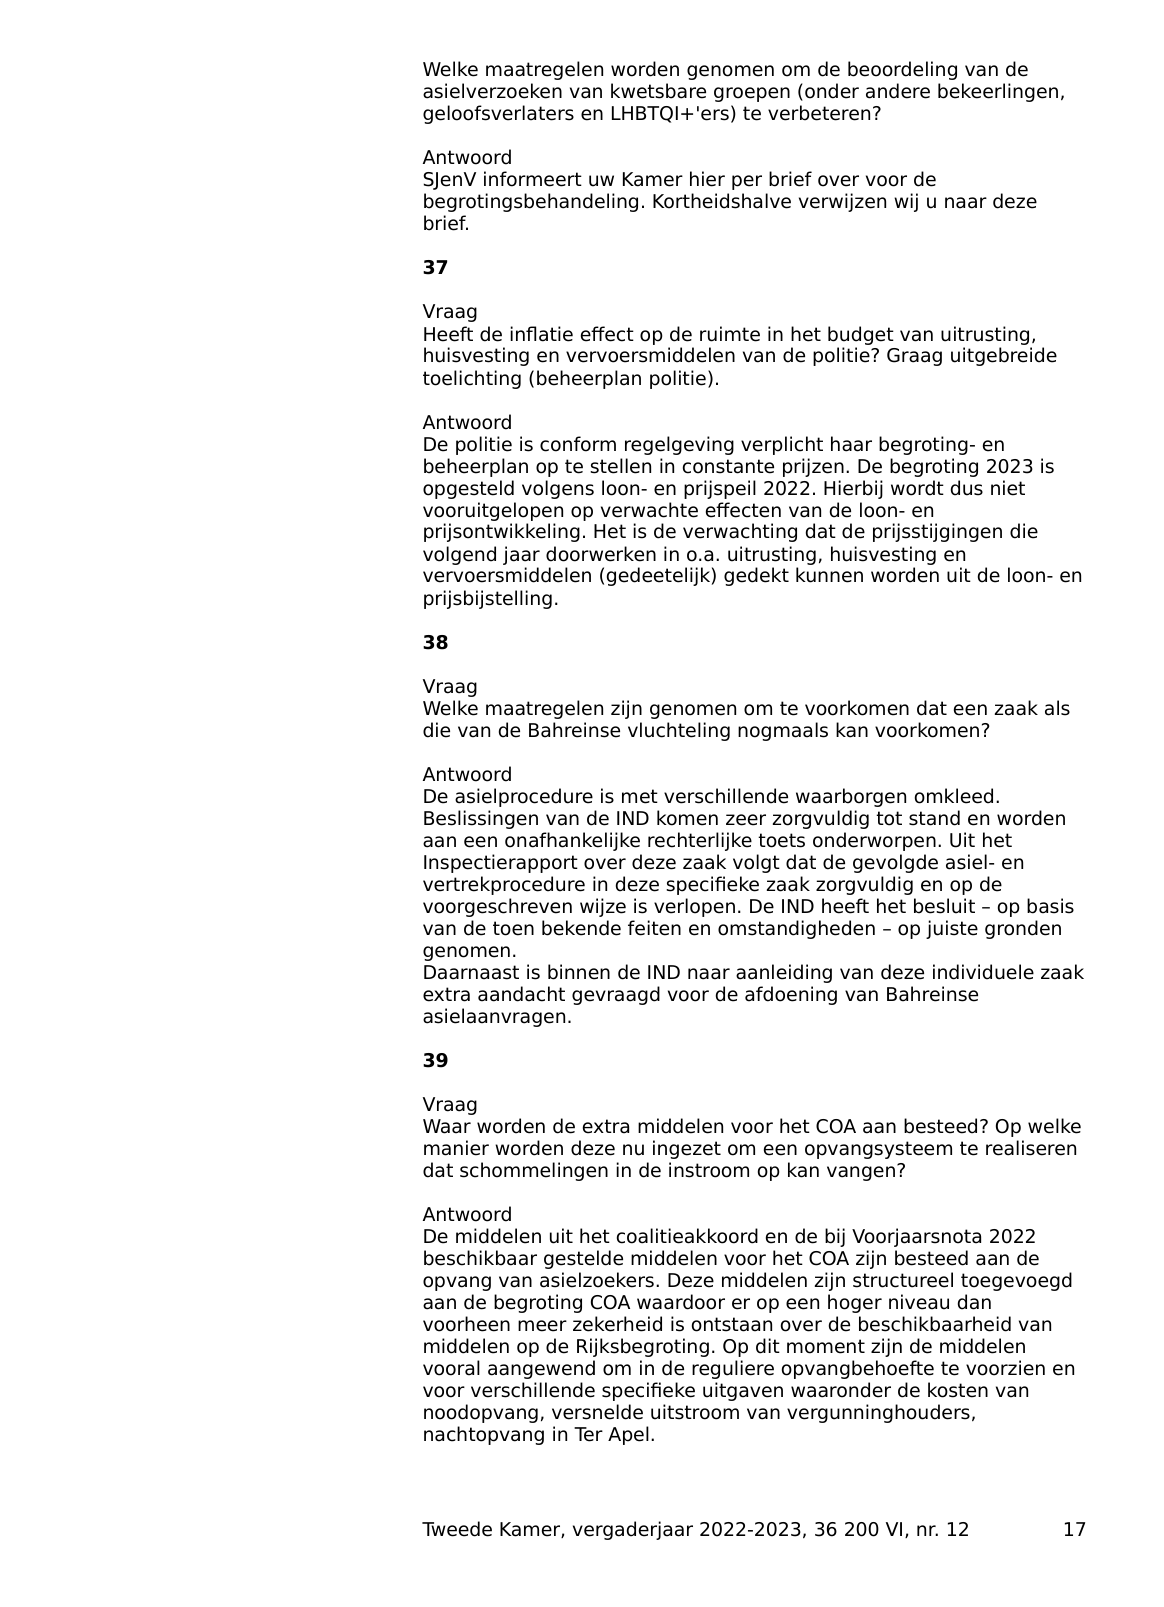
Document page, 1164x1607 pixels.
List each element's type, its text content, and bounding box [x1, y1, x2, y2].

text De middelen uit het coalitieakkoord en de bij Voorjaarsnota 2022 beschikbaar gestelde middelen voor het COA zijn besteed aan de opvang van asielzoekers. Deze middelen zijn structureel toegevoegd aan de begroting COA waardoor er op een hoger niveau dan voorheen meer zekerheid is ontstaan over de beschikbaarheid van middelen op de Rijksbegroting. Op dit moment zijn de middelen vooral aangewend om in de reguliere opvangbehoefte te voorzien en voor verschillende specifieke uitgaven waaronder de kosten van noodopvang, versnelde uitstroom van vergunninghouders, nachtopvang in Ter Apel. [422, 1226, 1087, 1446]
text Heeft de inflatie effect op de ruimte in het budget van uitrusting, huisvesting en vervoersmiddelen van de politie? Graag uitgebreide toelichting (beheerplan politie). [422, 323, 1087, 389]
text Vraag [422, 676, 1087, 698]
text Welke maatregelen zijn genomen om te voorkomen dat een zaak als die van de Bahreinse vluchteling nogmaals kan voorkomen? [422, 698, 1087, 742]
text Antwoord [422, 412, 1087, 433]
text Antwoord [422, 764, 1087, 786]
text Waar worden de extra middelen voor het COA aan besteed? Op welke manier worden deze nu ingezet om een opvangsysteem te realiseren dat schommelingen in de instroom op kan vangen? [422, 1116, 1087, 1182]
text SJenV informeert uw Kamer hier per brief over voor de begrotingsbehandeling. Kortheidshalve verwijzen wij u naar deze brief. [422, 169, 1087, 235]
text Antwoord [422, 1204, 1087, 1226]
text Welke maatregelen worden genomen om de beoordeling van de asielverzoeken van kwetsbare groepen (onder andere bekeerlingen, geloofsverlaters en LHBTQI+'ers) te verbeteren? [422, 59, 1087, 125]
text Vraag [422, 301, 1087, 323]
subtitle 37 [422, 257, 1087, 279]
subtitle 38 [422, 632, 1087, 653]
text De politie is conform regelgeving verplicht haar begroting- en beheerplan op te stellen in constante prijzen. De begroting 2023 is opgesteld volgens loon- en prijspeil 2022. Hierbij wordt dus niet vooruitgelopen op verwachte effecten van de loon- en prijsontwikkeling. Het is de verwachting dat de prijsstijgingen die volgend jaar doorwerken in o.a. uitrusting, huisvesting en vervoersmiddelen (gedeetelijk) gedekt kunnen worden uit de loon- en prijsbijstelling. [422, 433, 1087, 609]
subtitle 39 [422, 1050, 1087, 1072]
text De asielprocedure is met verschillende waarborgen omkleed. Beslissingen van de IND komen zeer zorgvuldig tot stand en worden aan een onafhankelijke rechterlijke toets onderworpen. Uit het Inspectierapport over deze zaak volgt dat de gevolgde asiel- en vertrekprocedure in deze specifieke zaak zorgvuldig en op de voorgeschreven wijze is verlopen. De IND heeft het besluit – op basis van de toen bekende feiten en omstandigheden – op juiste gronden genomen. [422, 786, 1087, 962]
text Daarnaast is binnen de IND naar aanleiding van deze individuele zaak extra aandacht gevraagd voor de afdoening van Bahreinse asielaanvragen. [422, 962, 1087, 1028]
text Vraag [422, 1094, 1087, 1116]
text Antwoord [422, 147, 1087, 169]
